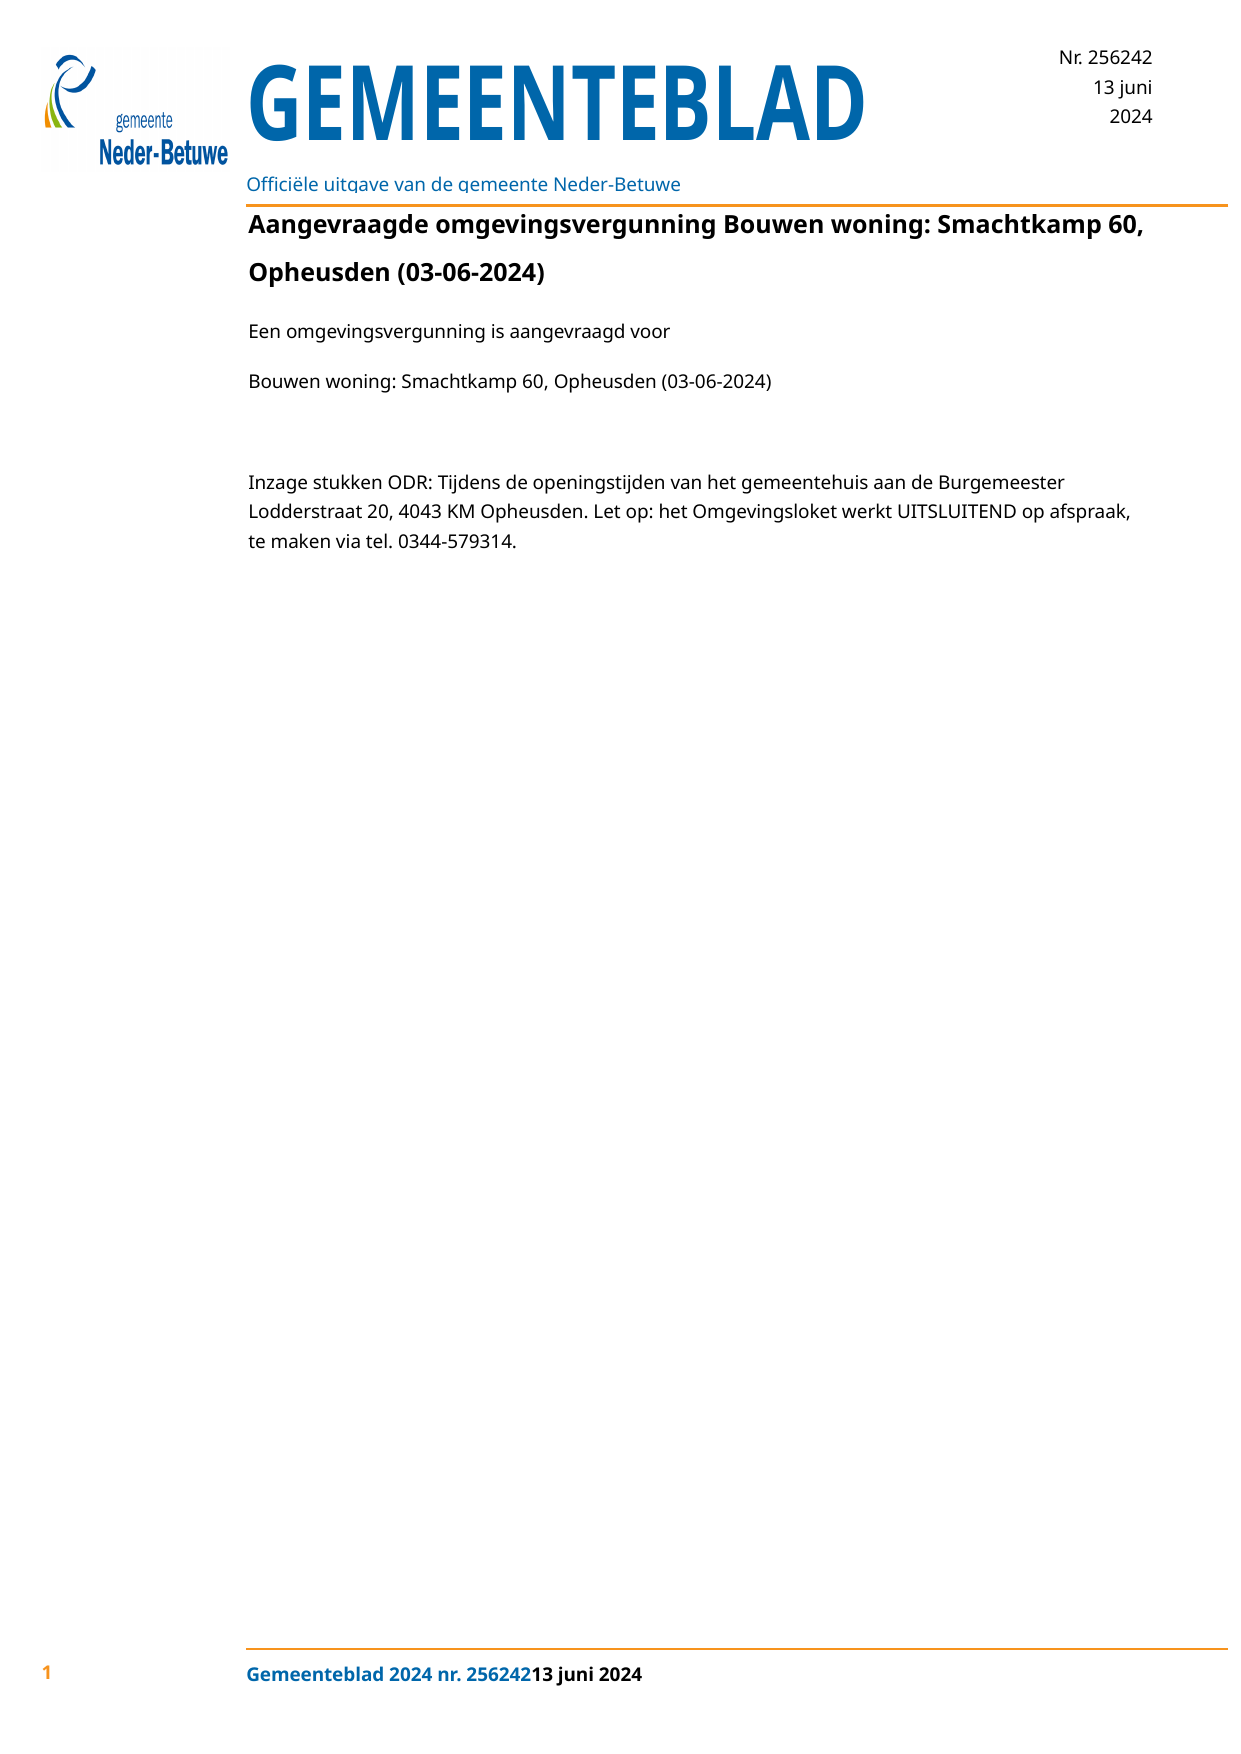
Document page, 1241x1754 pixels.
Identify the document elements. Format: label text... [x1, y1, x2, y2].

picture [41, 47, 231, 172]
text Bouwen woning: Smachtkamp 60, Opheusden (03-06-2024) [248, 368, 1152, 394]
text Aangevraagde omgevingsvergunning Bouwen woning: Smachtkamp 60, Opheusden (03-06-2024) [248, 207, 1152, 288]
text Inzage stukken ODR: Tijdens de openingstijden van het gemeentehuis aan de Burgemeester Lodderstraat 20, 4043 KM Opheusden. Let op: het Omgevingsloket werkt UITSLUITEND op afspraak, te maken via tel. 0344-579314. [248, 469, 1152, 554]
text Een omgevingsvergunning is aangevraagd voor [248, 318, 1152, 344]
